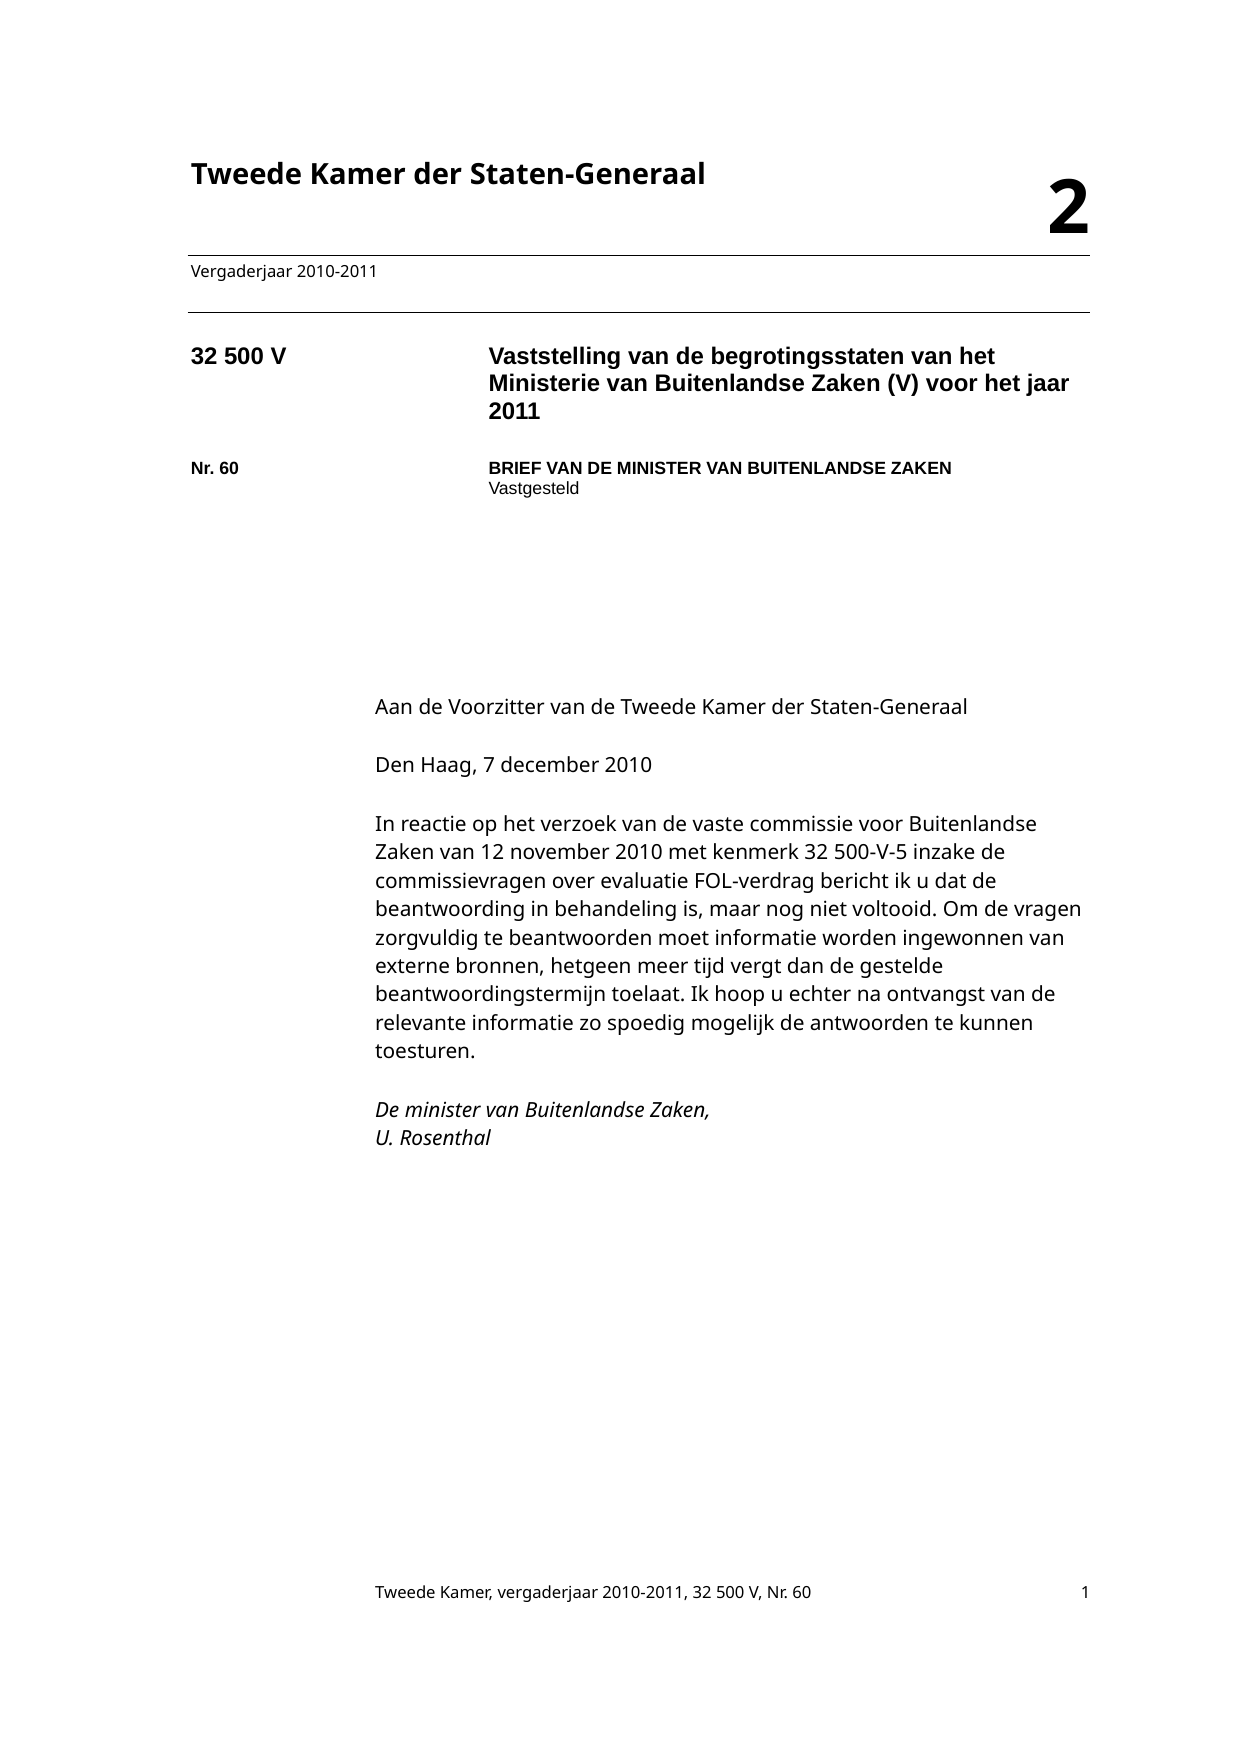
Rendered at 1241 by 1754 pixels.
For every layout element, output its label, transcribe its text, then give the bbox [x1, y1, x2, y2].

table_cell 32 500 V [188, 339, 485, 454]
text U. Rosenthal [375, 1123, 1090, 1152]
table_cell Vergaderjaar 2010-2011 [188, 256, 485, 312]
text Aan de Voorzitter van de Tweede Kamer der Staten-Generaal [375, 692, 1090, 721]
text Den Haag, 7 december 2010 [375, 751, 1090, 779]
table_header Tweede Kamer der Staten-Generaal [188, 150, 909, 255]
table_cell [188, 313, 485, 339]
table_header 2 [910, 150, 1090, 255]
table_cell [485, 313, 1090, 339]
text In reactie op het verzoek van de vaste commissie voor Buitenlandse Zaken van 12 november 2010 met kenmerk 32 500-V-5 inzake de commissievragen over evaluatie FOL-verdrag bericht ik u dat de beantwoording in behandeling is, maar nog niet voltooid. Om de vragen zorgvuldig te beantwoorden moet informatie worden ingewonnen van externe bronnen, hetgeen meer tijd vergt dan de gestelde beantwoordingstermijn toelaat. Ik hoop u echter na ontvangst van de relevante informatie zo spoedig mogelijk de antwoorden te kunnen toesturen. [375, 809, 1090, 1065]
table_cell Nr. 60 [188, 455, 485, 573]
table_cell Vaststelling van de begrotingsstaten van het Ministerie van Buitenlandse Zaken (V) voor het jaar 2011 [485, 339, 1090, 454]
text De minister van Buitenlandse Zaken, [375, 1095, 1090, 1123]
table_cell BRIEF VAN DE MINISTER VAN BUITENLANDSE ZAKEN Vastgesteld [485, 455, 1090, 573]
table_cell [485, 256, 1090, 312]
